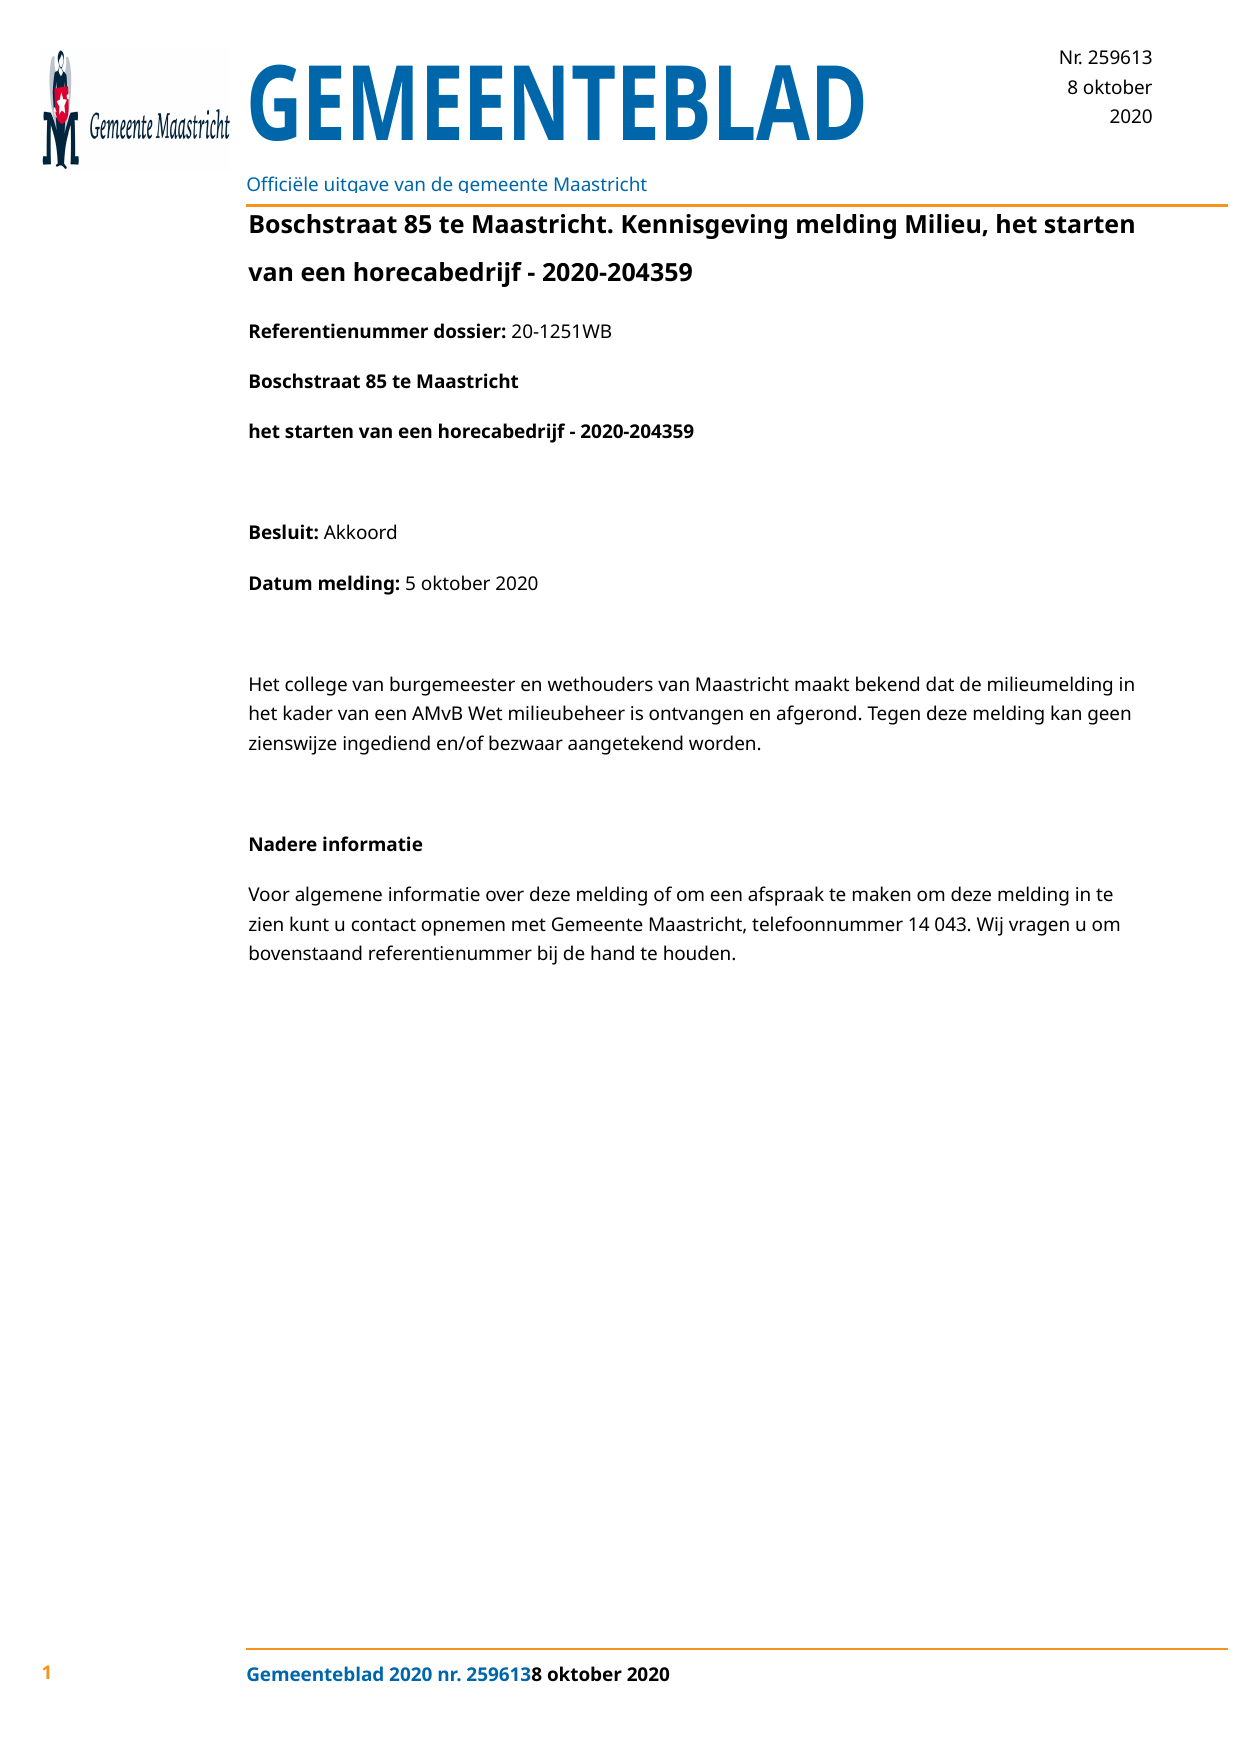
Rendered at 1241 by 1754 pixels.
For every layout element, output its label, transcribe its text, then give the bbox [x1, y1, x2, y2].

text Datum melding: 5 oktober 2020 [248, 570, 1152, 596]
text Boschstraat 85 te Maastricht. Kennisgeving melding Milieu, het starten van een horecabedrijf - 2020-204359 [248, 207, 1152, 288]
picture [41, 47, 231, 172]
text Het college van burgemeester en wethouders van Maastricht maakt bekend dat de milieumelding in het kader van een AMvB Wet milieubeheer is ontvangen en afgerond. Tegen deze melding kan geen zienswijze ingediend en/of bezwaar aangetekend worden. [248, 671, 1152, 756]
text Referentienummer dossier: 20-1251WB [248, 318, 1152, 344]
text Nadere informatie [248, 831, 1152, 857]
text het starten van een horecabedrijf - 2020-204359 [248, 419, 1152, 444]
text Boschstraat 85 te Maastricht [248, 368, 1152, 394]
text Voor algemene informatie over deze melding of om een afspraak te maken om deze melding in te zien kunt u contact opnemen met Gemeente Maastricht, telefoonnummer 14 043. Wij vragen u om bovenstaand referentienummer bij de hand te houden. [248, 881, 1152, 966]
text Besluit: Akkoord [248, 519, 1152, 545]
